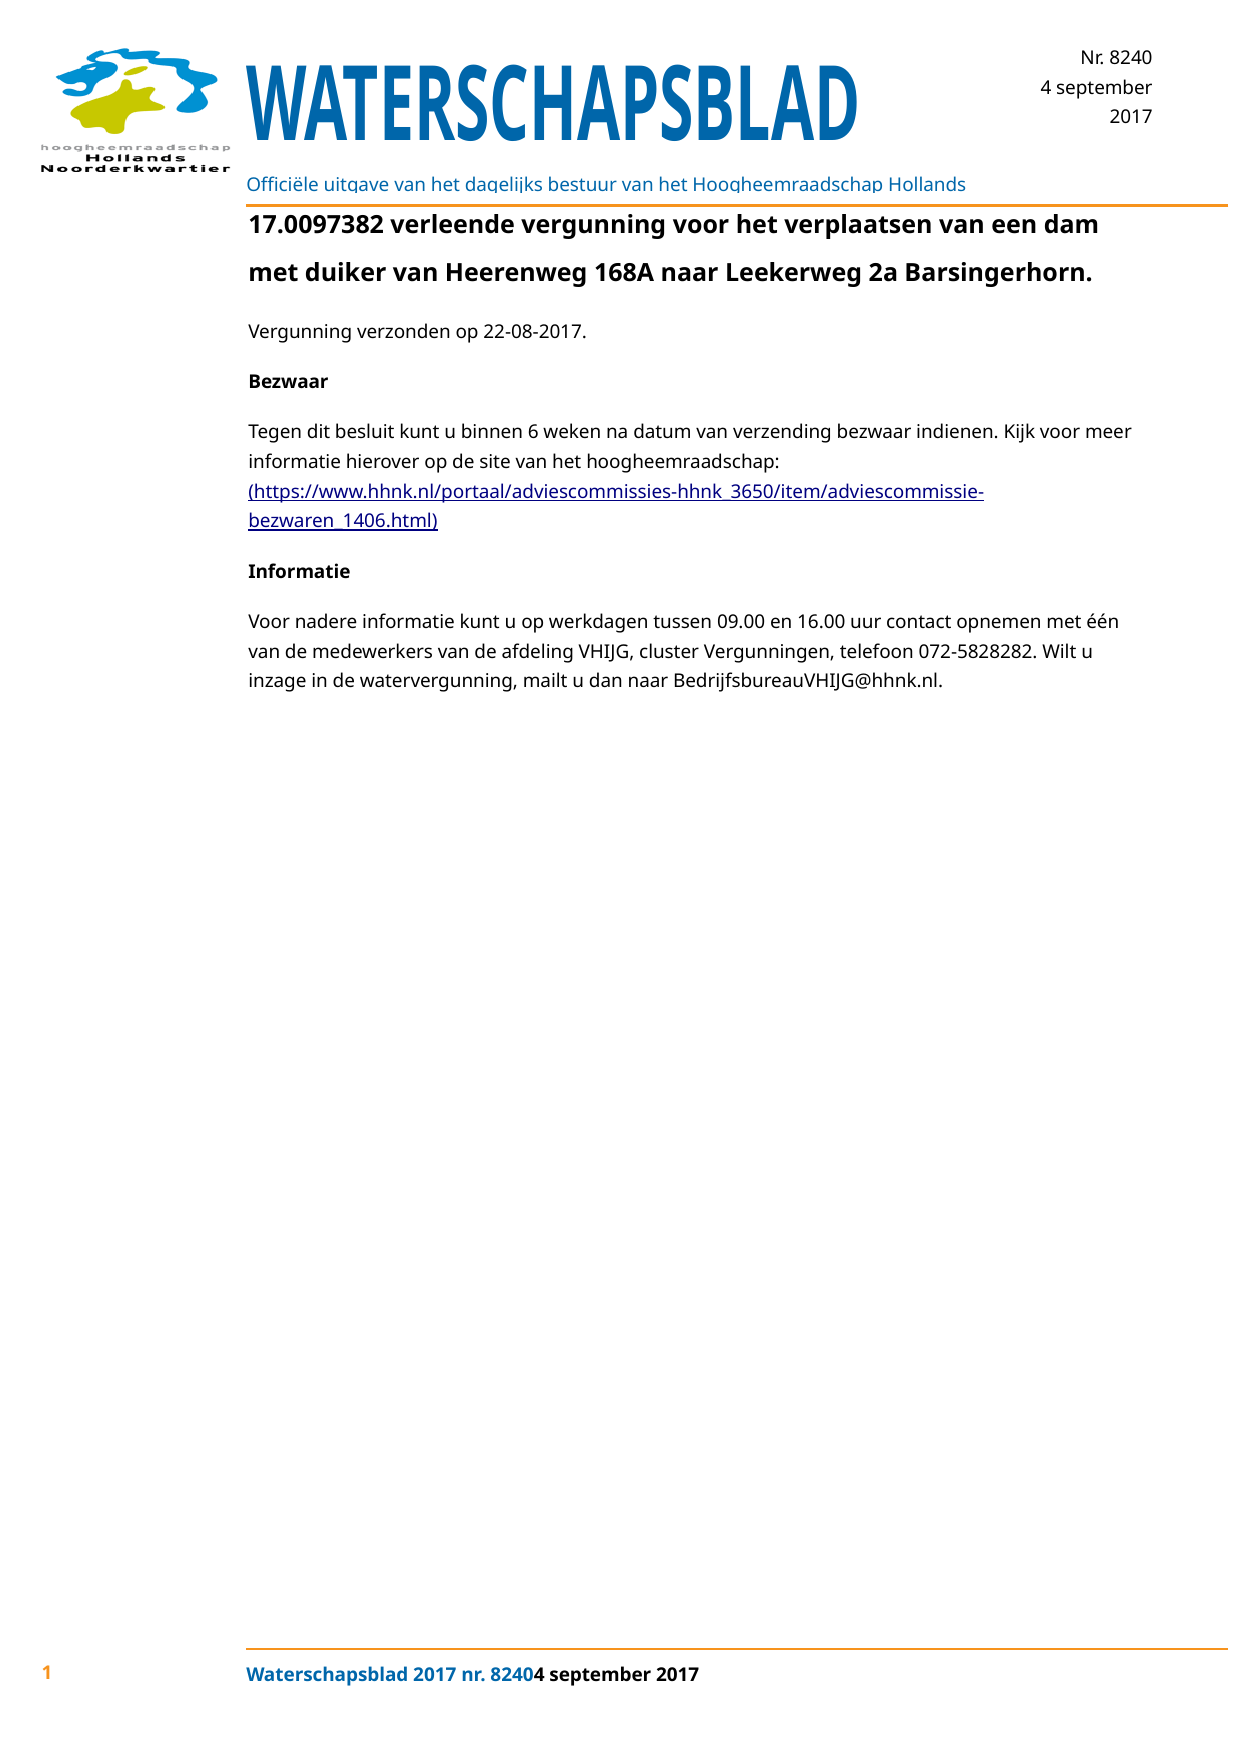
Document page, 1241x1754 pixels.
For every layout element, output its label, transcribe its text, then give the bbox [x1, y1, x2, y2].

text Informatie [248, 558, 1152, 584]
text Tegen dit besluit kunt u binnen 6 weken na datum van verzending bezwaar indienen. Kijk voor meer informatie hierover op de site van het hoogheemraadschap: (https://www.hhnk.nl/portaal/adviescommissies-hhnk_3650/item/adviescommissie-bezwaren_1406.html) [248, 419, 1152, 533]
picture [41, 47, 231, 172]
text 17.0097382 verleende vergunning voor het verplaatsen van een dam met duiker van Heerenweg 168A naar Leekerweg 2a Barsingerhorn. [248, 207, 1152, 288]
text Bezwaar [248, 368, 1152, 394]
text Vergunning verzonden op 22-08-2017. [248, 318, 1152, 344]
text Voor nadere informatie kunt u op werkdagen tussen 09.00 en 16.00 uur contact opnemen met één van de medewerkers van de afdeling VHIJG, cluster Vergunningen, telefoon 072-5828282. Wilt u inzage in de watervergunning, mailt u dan naar BedrijfsbureauVHIJG@hhnk.nl. [248, 608, 1152, 693]
